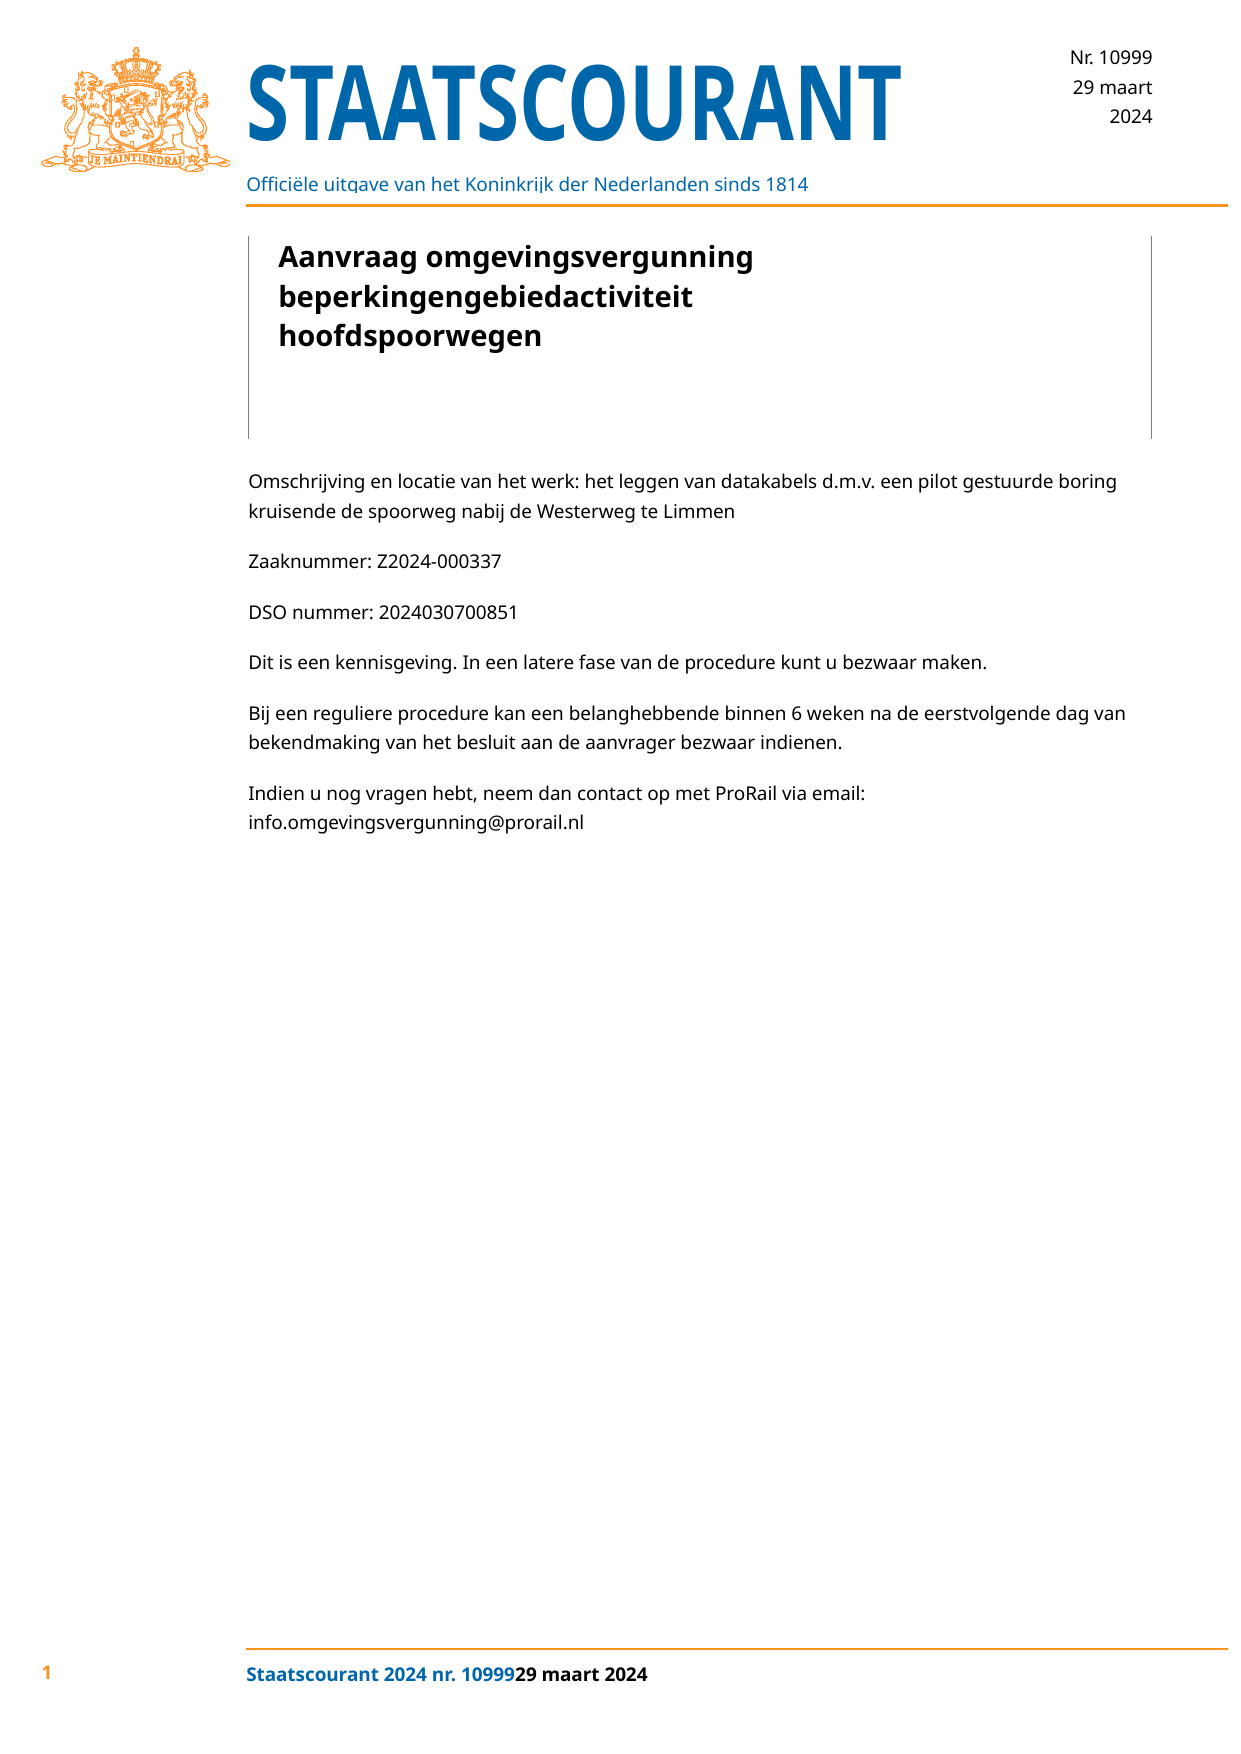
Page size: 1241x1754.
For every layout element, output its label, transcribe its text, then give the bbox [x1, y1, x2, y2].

table_header [850, 236, 912, 413]
table_header [1090, 236, 1151, 413]
table_header Aanvraag omgevingsvergunning beperkingengebiedactiviteit hoofdspoorwegen [249, 236, 850, 439]
text DSO nummer: 2024030700851 [248, 599, 1152, 625]
picture [41, 47, 231, 172]
text Indien u nog vragen hebt, neem dan contact op met ProRail via email: info.omgevingsvergunning@prorail.nl [248, 780, 1152, 835]
text Zaaknummer: Z2024-000337 [248, 549, 1152, 574]
text Bij een reguliere procedure kan een belanghebbende binnen 6 weken na de eerstvolgende dag van bekendmaking van het besluit aan de aanvrager bezwaar indienen. [248, 700, 1152, 755]
text Omschrijving en locatie van het werk: het leggen van datakabels d.m.v. een pilot gestuurde boring kruisende de spoorweg nabij de Westerweg te Limmen [248, 469, 1152, 524]
picture [912, 236, 1090, 414]
text Dit is een kennisgeving. In een latere fase van de procedure kunt u bezwaar maken. [248, 649, 1152, 675]
table_header [850, 414, 1151, 439]
